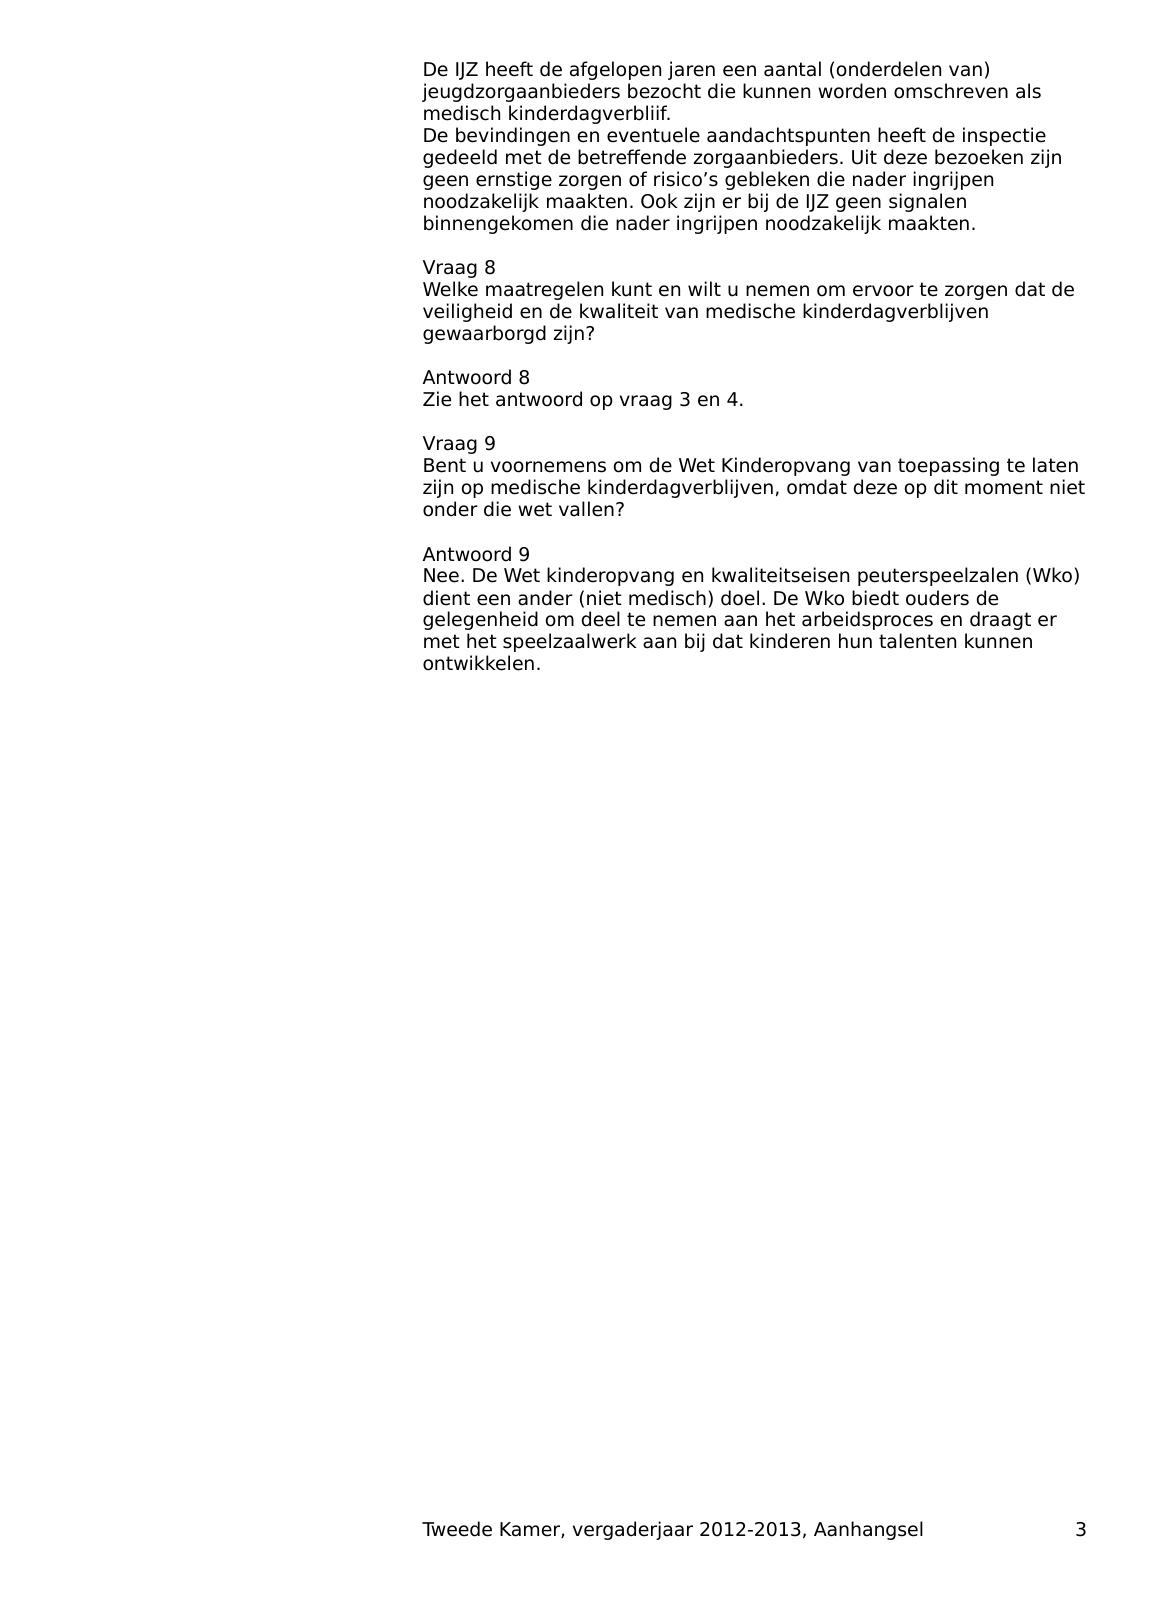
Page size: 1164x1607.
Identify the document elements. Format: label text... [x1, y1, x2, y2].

text De IJZ heeft de afgelopen jaren een aantal (onderdelen van) jeugdzorgaanbieders bezocht die kunnen worden omschreven als medisch kinderdagverbliif. [422, 59, 1087, 125]
text Vraag 8 [422, 257, 1087, 279]
text Welke maatregelen kunt en wilt u nemen om ervoor te zorgen dat de veiligheid en de kwaliteit van medische kinderdagverblijven gewaarborgd zijn? [422, 279, 1087, 345]
text Vraag 9 [422, 433, 1087, 455]
text Antwoord 9 [422, 543, 1087, 565]
text Bent u voornemens om de Wet Kinderopvang van toepassing te laten zijn op medische kinderdagverblijven, omdat deze op dit moment niet onder die wet vallen? [422, 455, 1087, 521]
text Antwoord 8 [422, 367, 1087, 389]
text Nee. De Wet kinderopvang en kwaliteitseisen peuterspeelzalen (Wko) dient een ander (niet medisch) doel. De Wko biedt ouders de gelegenheid om deel te nemen aan het arbeidsproces en draagt er met het speelzaalwerk aan bij dat kinderen hun talenten kunnen ontwikkelen. [422, 565, 1087, 675]
text De bevindingen en eventuele aandachtspunten heeft de inspectie gedeeld met de betreffende zorgaanbieders. Uit deze bezoeken zijn geen ernstige zorgen of risico’s gebleken die nader ingrijpen noodzakelijk maakten. Ook zijn er bij de IJZ geen signalen binnengekomen die nader ingrijpen noodzakelijk maakten. [422, 125, 1087, 235]
text Zie het antwoord op vraag 3 en 4. [422, 389, 1087, 411]
